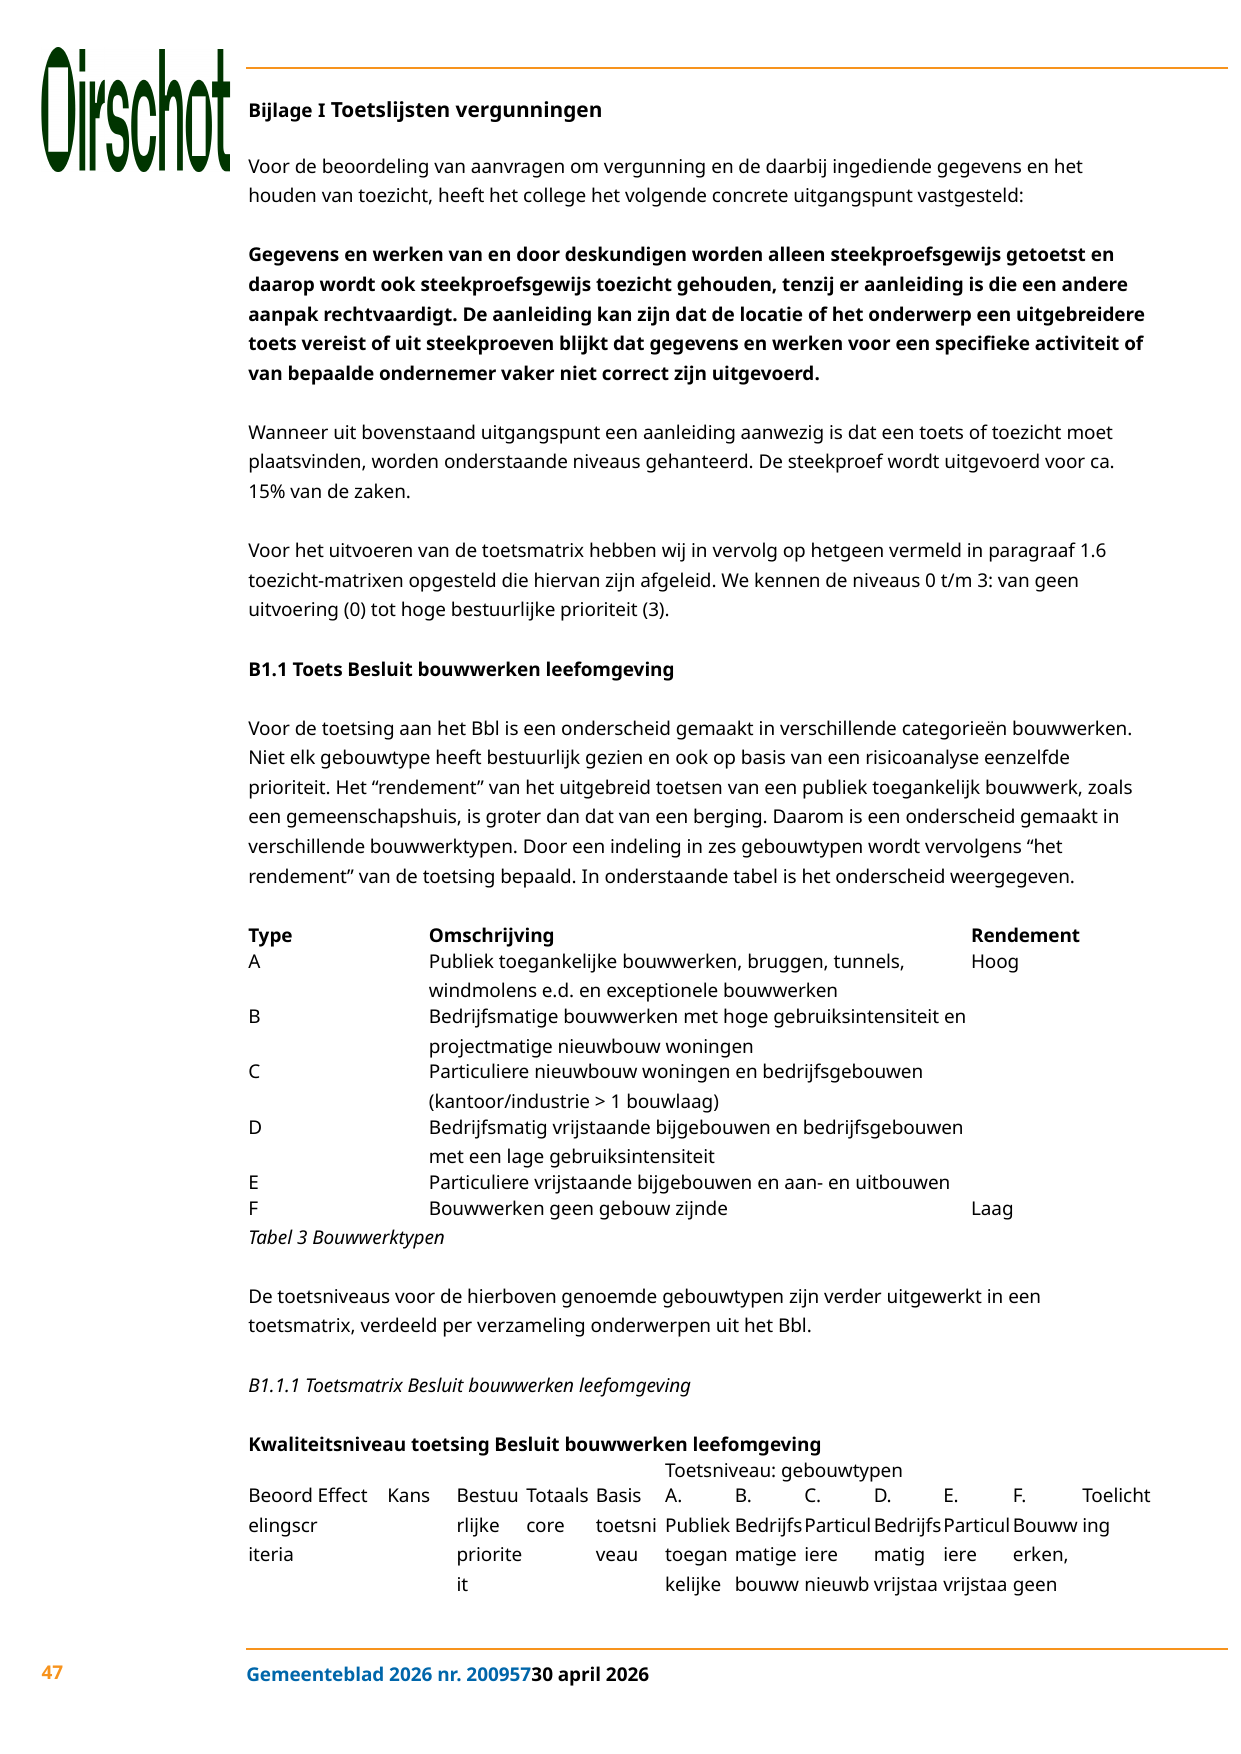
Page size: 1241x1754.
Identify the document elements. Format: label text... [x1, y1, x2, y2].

table_cell Bestuurlijke prioriteit [456, 1483, 526, 1597]
table_cell [248, 1457, 317, 1482]
table_cell Laag [971, 1195, 1152, 1221]
table_cell D [248, 1114, 429, 1169]
table_cell Toetsniveau: gebouwtypen [665, 1457, 1082, 1482]
table_cell F [248, 1195, 429, 1221]
table_cell Bouwwerken geen gebouw zijnde [429, 1195, 971, 1221]
table_cell Effect [318, 1483, 387, 1597]
text Wanneer uit bovenstaand uitgangspunt een aanleiding aanwezig is dat een toets of toezicht moet plaatsvinden, worden onderstaande niveaus gehanteerd. De steekproef wordt uitgevoerd voor ca. 15% van de zaken. [248, 419, 1152, 504]
table_cell D. Bedrijfsmatig vrijstaa [874, 1483, 943, 1597]
text Voor het uitvoeren van de toetsmatrix hebben wij in vervolg op hetgeen vermeld in paragraaf 1.6 toezicht-matrixen opgesteld die hiervan zijn afgeleid. We kennen de niveaus 0 t/m 3: van geen uitvoering (0) tot hoge bestuurlijke prioriteit (3). [248, 537, 1152, 622]
table_cell [1082, 1457, 1152, 1482]
table_cell Kans [387, 1483, 456, 1597]
text Voor de beoordeling van aanvragen om vergunning en de daarbij ingediende gegevens en het houden van toezicht, heeft het college het volgende concrete uitgangspunt vastgesteld: [248, 153, 1152, 208]
table_cell [318, 1457, 387, 1482]
table_header Kwaliteitsniveau toetsing Besluit bouwwerken leefomgeving [248, 1431, 1152, 1457]
table_cell Bedrijfsmatig vrijstaande bijgebouwen en bedrijfsgebouwen met een lage gebruiksintensiteit [429, 1114, 971, 1169]
text De toetsniveaus voor de hierboven genoemde gebouwtypen zijn verder uitgewerkt in een toetsmatrix, verdeeld per verzameling onderwerpen uit het Bbl. [248, 1283, 1152, 1338]
table_cell [971, 1114, 1152, 1169]
text Bijlage I Toetslijsten vergunningen [248, 95, 1152, 123]
table_cell [971, 1169, 1152, 1195]
table_header Rendement [971, 922, 1152, 948]
table_cell Hoog [971, 948, 1152, 1003]
table_cell Bedrijfsmatige bouwwerken met hoge gebruiksintensiteit en projectmatige nieuwbouw woningen [429, 1003, 971, 1058]
table_cell Particuliere nieuwbouw woningen en bedrijfsgebouwen (kantoor/industrie > 1 bouwlaag) [429, 1059, 971, 1114]
picture [41, 47, 231, 172]
table_cell Toelichting [1082, 1483, 1152, 1597]
table_cell [456, 1457, 526, 1482]
table_cell [526, 1457, 596, 1482]
table_header Omschrijving [429, 922, 971, 948]
table_cell C [248, 1059, 429, 1114]
table_cell B [248, 1003, 429, 1058]
table_cell B. Bedrijfsmatige bouww [735, 1483, 804, 1597]
text B1.1 Toets Besluit bouwwerken leefomgeving [248, 656, 1152, 682]
table_cell E [248, 1169, 429, 1195]
table_header Type [248, 922, 429, 948]
table_cell F. Bouwwerken, geen [1013, 1483, 1082, 1597]
table_cell A. Publiek toegankelijke [665, 1483, 734, 1597]
text Tabel 3 Bouwwerktypen [248, 1224, 1152, 1249]
table_cell Particuliere vrijstaande bijgebouwen en aan- en uitbouwen [429, 1169, 971, 1195]
table_cell E. Particuliere vrijstaa [943, 1483, 1013, 1597]
text B1.1.1 Toetsmatrix Besluit bouwwerken leefomgeving [248, 1372, 1152, 1397]
table_cell [971, 1059, 1152, 1114]
table_cell [387, 1457, 456, 1482]
text Gegevens en werken van en door deskundigen worden alleen steekproefsgewijs getoetst en daarop wordt ook steekproefsgewijs toezicht gehouden, tenzij er aanleiding is die een andere aanpak rechtvaardigt. De aanleiding kan zijn dat de locatie of het onderwerp een uitgebreidere toets vereist of uit steekproeven blijkt dat gegevens en werken voor een specifieke activiteit of van bepaalde ondernemer vaker niet correct zijn uitgevoerd. [248, 242, 1152, 386]
table_cell C. Particuliere nieuwb [804, 1483, 873, 1597]
text Voor de toetsing aan het Bbl is een onderscheid gemaakt in verschillende categorieën bouwwerken. Niet elk gebouwtype heeft bestuurlijk gezien en ook op basis van een risicoanalyse eenzelfde prioriteit. Het “rendement” van het uitgebreid toetsen van een publiek toegankelijk bouwwerk, zoals een gemeenschapshuis, is groter dan dat van een berging. Daarom is een onderscheid gemaakt in verschillende bouwwerktypen. Door een indeling in zes gebouwtypen wordt vervolgens “het rendement” van de toetsing bepaald. In onderstaande tabel is het onderscheid weergegeven. [248, 715, 1152, 889]
table_cell [971, 1003, 1152, 1058]
table_cell [596, 1457, 665, 1482]
table_cell Totaalscore [526, 1483, 596, 1597]
table_cell Beoordelingscriteria [248, 1483, 317, 1597]
table_cell A [248, 948, 429, 1003]
table_cell Publiek toegankelijke bouwwerken, bruggen, tunnels, windmolens e.d. en exceptionele bouwwerken [429, 948, 971, 1003]
table_cell Basis toetsniveau [596, 1483, 665, 1597]
